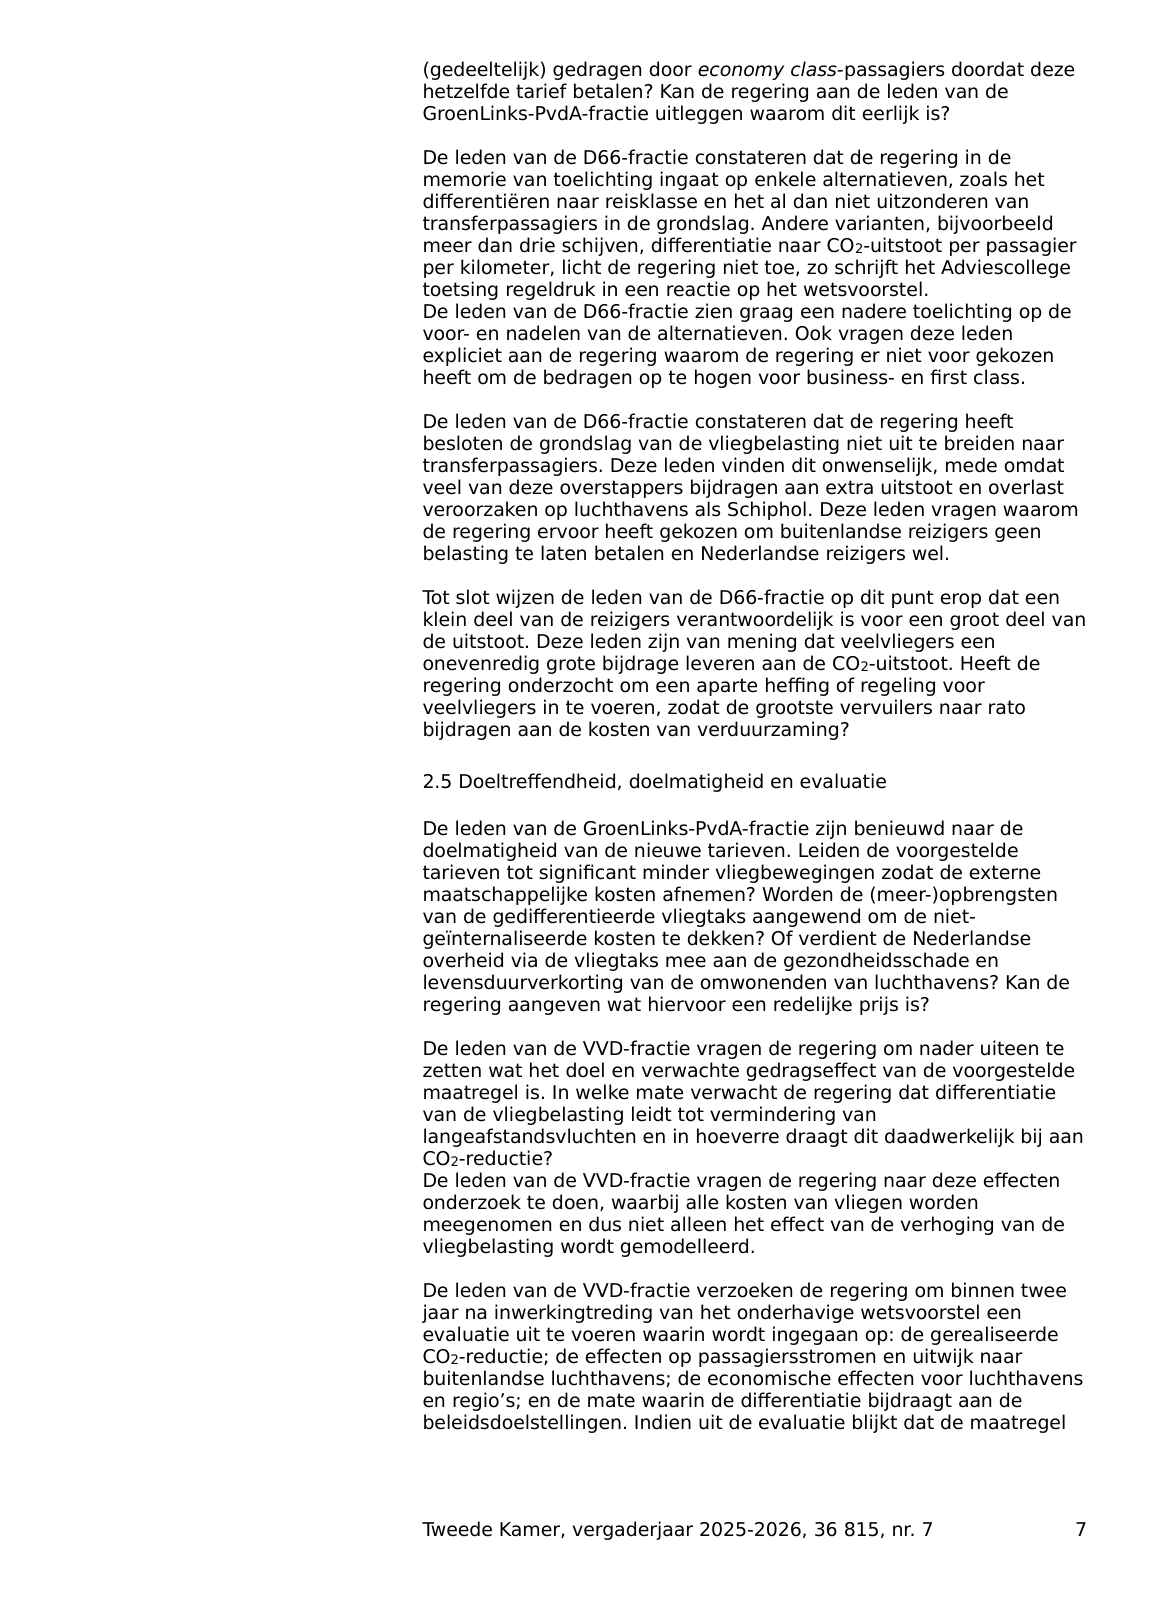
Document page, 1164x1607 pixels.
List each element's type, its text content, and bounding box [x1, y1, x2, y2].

text De leden van de D66-fractie constateren dat de regering in de memorie van toelichting ingaat op enkele alternatieven, zoals het differentiëren naar reisklasse en het al dan niet uitzonderen van transferpassagiers in de grondslag. Andere varianten, bijvoorbeeld meer dan drie schijven, differentiatie naar CO2-uitstoot per passagier per kilometer, licht de regering niet toe, zo schrijft het Adviescollege toetsing regeldruk in een reactie op het wetsvoorstel. [422, 147, 1087, 301]
text De leden van de VVD-fractie vragen de regering naar deze effecten onderzoek te doen, waarbij alle kosten van vliegen worden meegenomen en dus niet alleen het effect van de verhoging van de vliegbelasting wordt gemodelleerd. [422, 1170, 1087, 1258]
text De leden van de VVD-fractie vragen de regering om nader uiteen te zetten wat het doel en verwachte gedragseffect van de voorgestelde maatregel is. In welke mate verwacht de regering dat differentiatie van de vliegbelasting leidt tot vermindering van langeafstandsvluchten en in hoeverre draagt dit daadwerkelijk bij aan CO2-reductie? [422, 1038, 1087, 1170]
text De leden van de D66-fractie zien graag een nadere toelichting op de voor- en nadelen van de alternatieven. Ook vragen deze leden expliciet aan de regering waarom de regering er niet voor gekozen heeft om de bedragen op te hogen voor business- en first class. [422, 301, 1087, 389]
text De leden van de VVD-fractie verzoeken de regering om binnen twee jaar na inwerkingtreding van het onderhavige wetsvoorstel een evaluatie uit te voeren waarin wordt ingegaan op: de gerealiseerde CO2-reductie; de effecten op passagiersstromen en uitwijk naar buitenlandse luchthavens; de economische effecten voor luchthavens en regio’s; en de mate waarin de differentiatie bijdraagt aan de beleidsdoelstellingen. Indien uit de evaluatie blijkt dat de maatregel [422, 1280, 1087, 1434]
subtitle 2.5 Doeltreffendheid, doelmatigheid en evaluatie [422, 771, 1087, 793]
text Tot slot wijzen de leden van de D66-fractie op dit punt erop dat een klein deel van de reizigers verantwoordelijk is voor een groot deel van de uitstoot. Deze leden zijn van mening dat veelvliegers een onevenredig grote bijdrage leveren aan de CO2-uitstoot. Heeft de regering onderzocht om een aparte heffing of regeling voor veelvliegers in te voeren, zodat de grootste vervuilers naar rato bijdragen aan de kosten van verduurzaming? [422, 587, 1087, 741]
text (gedeeltelijk) gedragen door economy class-passagiers doordat deze hetzelfde tarief betalen? Kan de regering aan de leden van de GroenLinks-PvdA-fractie uitleggen waarom dit eerlijk is? [422, 59, 1087, 125]
text De leden van de D66-fractie constateren dat de regering heeft besloten de grondslag van de vliegbelasting niet uit te breiden naar transferpassagiers. Deze leden vinden dit onwenselijk, mede omdat veel van deze overstappers bijdragen aan extra uitstoot en overlast veroorzaken op luchthavens als Schiphol. Deze leden vragen waarom de regering ervoor heeft gekozen om buitenlandse reizigers geen belasting te laten betalen en Nederlandse reizigers wel. [422, 411, 1087, 565]
text De leden van de GroenLinks-PvdA-fractie zijn benieuwd naar de doelmatigheid van de nieuwe tarieven. Leiden de voorgestelde tarieven tot significant minder vliegbewegingen zodat de externe maatschappelijke kosten afnemen? Worden de (meer-)opbrengsten van de gedifferentieerde vliegtaks aangewend om de niet-geïnternaliseerde kosten te dekken? Of verdient de Nederlandse overheid via de vliegtaks mee aan de gezondheidsschade en levensduurverkorting van de omwonenden van luchthavens? Kan de regering aangeven wat hiervoor een redelijke prijs is? [422, 818, 1087, 1016]
